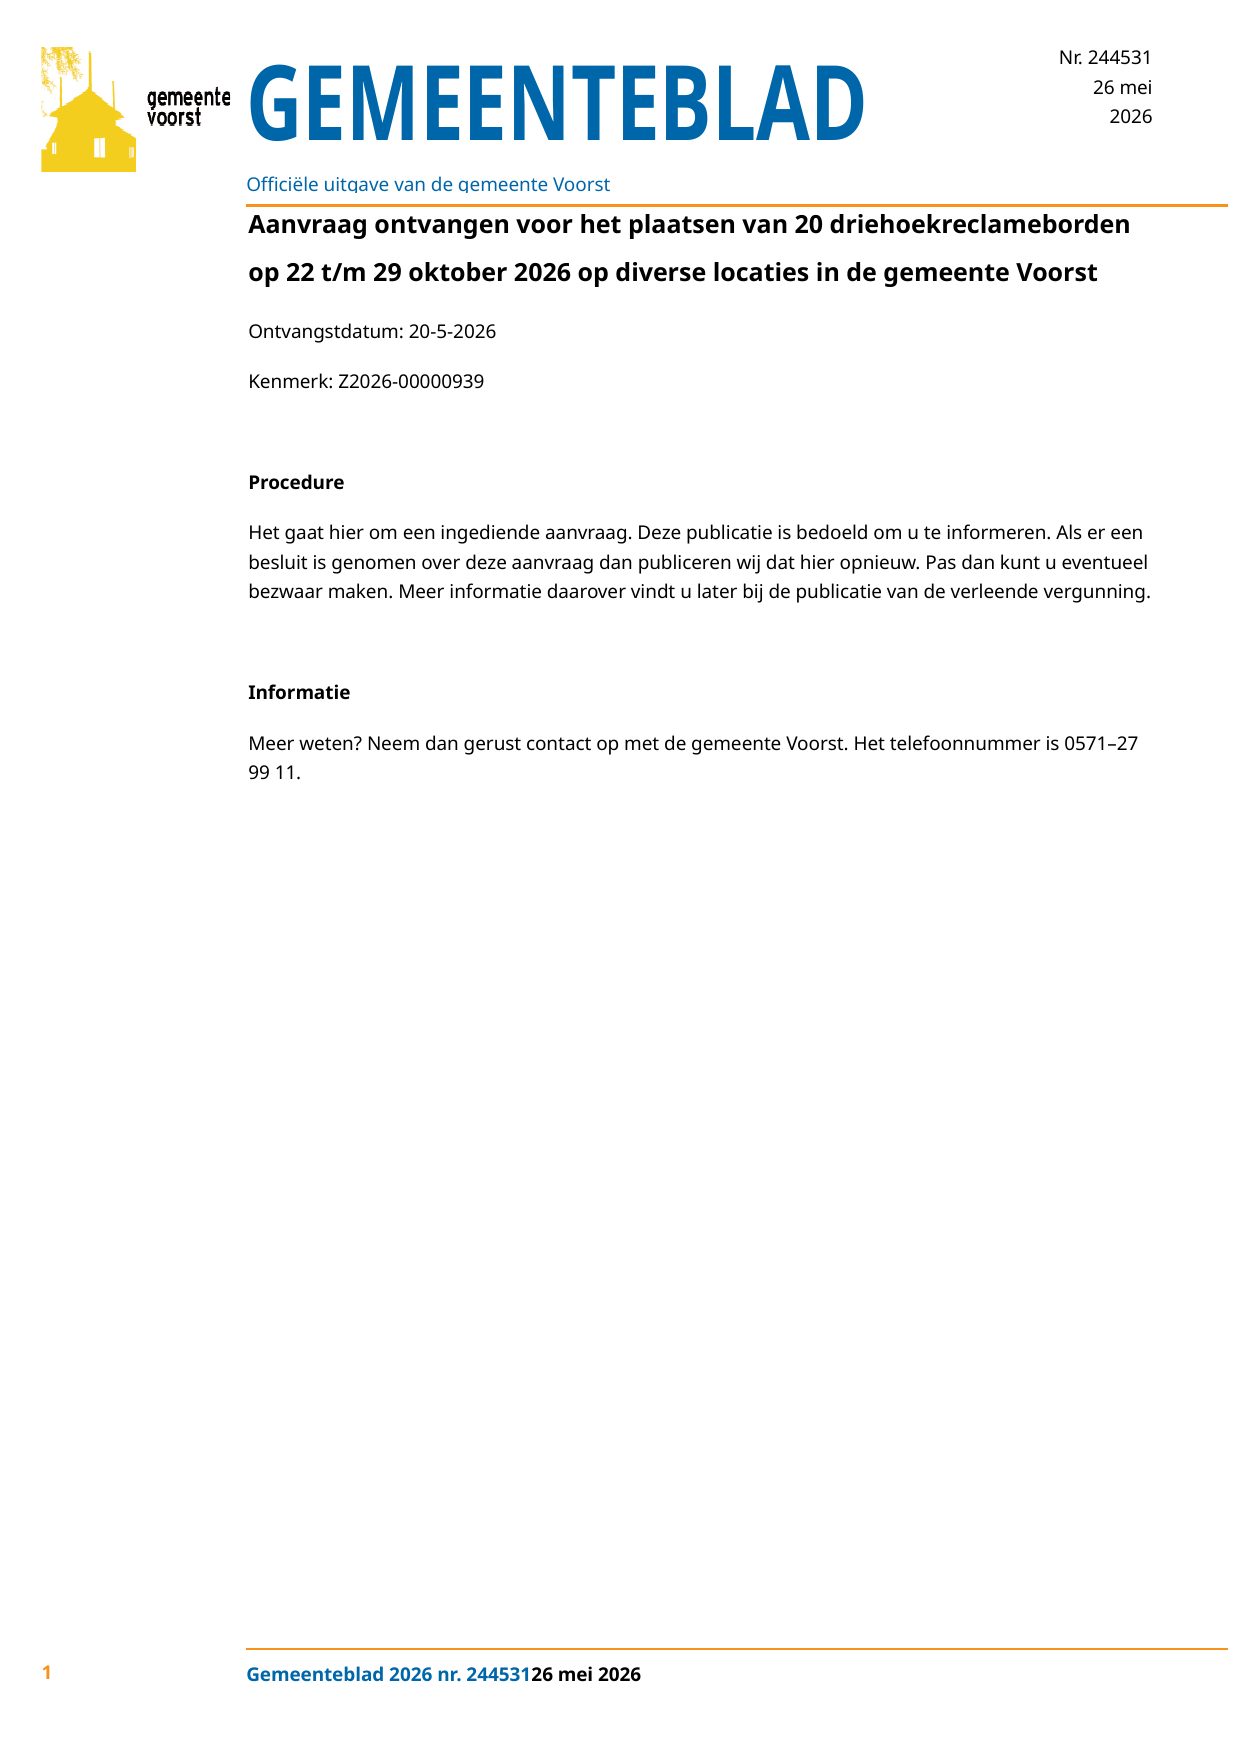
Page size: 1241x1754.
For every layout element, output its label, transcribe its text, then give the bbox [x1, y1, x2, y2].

text Meer weten? Neem dan gerust contact op met de gemeente Voorst. Het telefoonnummer is 0571–27 99 11. [248, 730, 1152, 785]
text Aanvraag ontvangen voor het plaatsen van 20 driehoekreclameborden op 22 t/m 29 oktober 2026 op diverse locaties in de gemeente Voorst [248, 207, 1152, 288]
text Procedure [248, 469, 1152, 495]
picture [41, 47, 231, 172]
text Kenmerk: Z2026-00000939 [248, 368, 1152, 394]
text Ontvangstdatum: 20-5-2026 [248, 318, 1152, 344]
text Het gaat hier om een ingediende aanvraag. Deze publicatie is bedoeld om u te informeren. Als er een besluit is genomen over deze aanvraag dan publiceren wij dat hier opnieuw. Pas dan kunt u eventueel bezwaar maken. Meer informatie daarover vindt u later bij de publicatie van de verleende vergunning. [248, 519, 1152, 604]
text Informatie [248, 679, 1152, 705]
